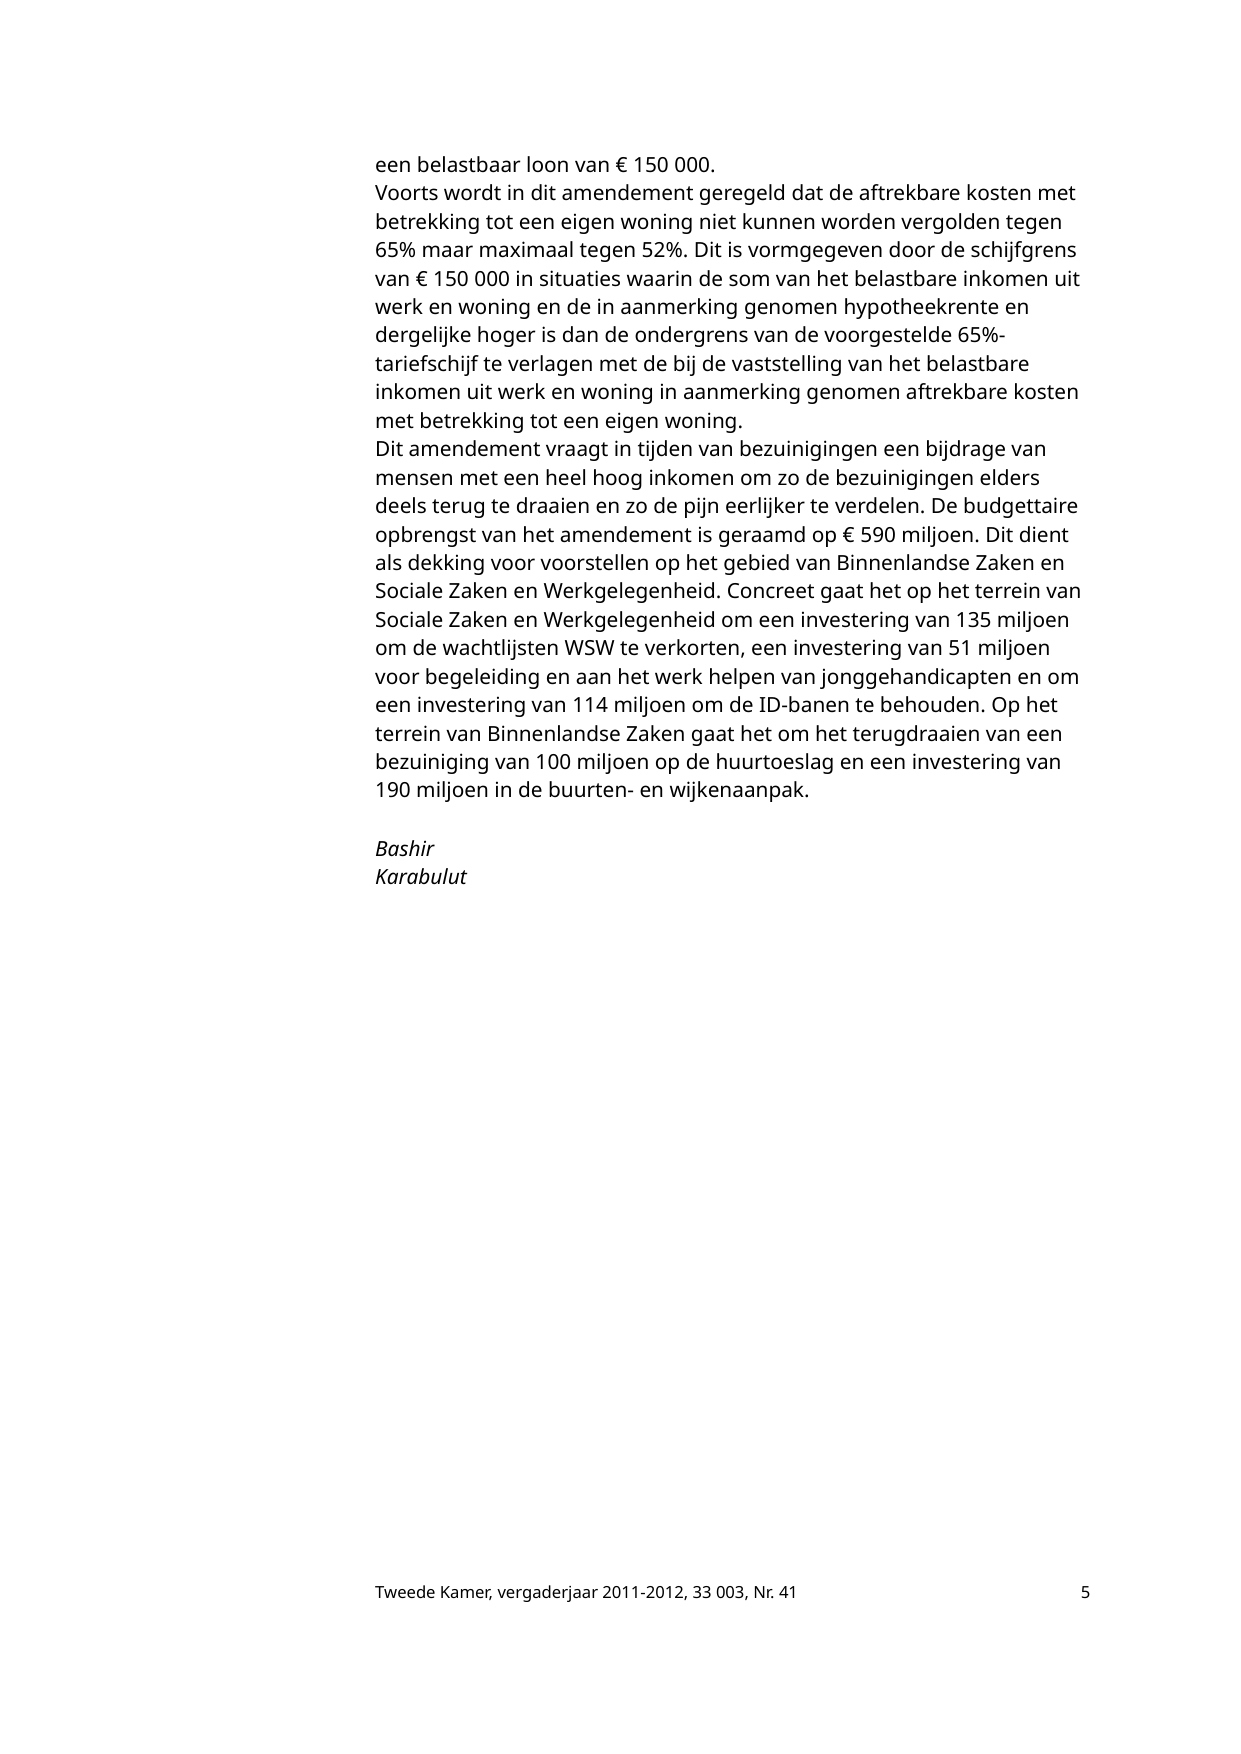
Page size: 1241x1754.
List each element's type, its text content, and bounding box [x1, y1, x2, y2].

text Karabulut [375, 862, 1090, 891]
text een belastbaar loon van € 150 000. [375, 150, 1090, 178]
text Voorts wordt in dit amendement geregeld dat de aftrekbare kosten met betrekking tot een eigen woning niet kunnen worden vergolden tegen 65% maar maximaal tegen 52%. Dit is vormgegeven door de schijfgrens van € 150 000 in situaties waarin de som van het belastbare inkomen uit werk en woning en de in aanmerking genomen hypotheekrente en dergelijke hoger is dan de ondergrens van de voorgestelde 65%-tariefschijf te verlagen met de bij de vaststelling van het belastbare inkomen uit werk en woning in aanmerking genomen aftrekbare kosten met betrekking tot een eigen woning. [375, 178, 1090, 434]
text Bashir [375, 834, 1090, 862]
text Dit amendement vraagt in tijden van bezuinigingen een bijdrage van mensen met een heel hoog inkomen om zo de bezuinigingen elders deels terug te draaien en zo de pijn eerlijker te verdelen. De budgettaire opbrengst van het amendement is geraamd op € 590 miljoen. Dit dient als dekking voor voorstellen op het gebied van Binnenlandse Zaken en Sociale Zaken en Werkgelegenheid. Concreet gaat het op het terrein van Sociale Zaken en Werkgelegenheid om een investering van 135 miljoen om de wachtlijsten WSW te verkorten, een investering van 51 miljoen voor begeleiding en aan het werk helpen van jonggehandicapten en om een investering van 114 miljoen om de ID-banen te behouden. Op het terrein van Binnenlandse Zaken gaat het om het terugdraaien van een bezuiniging van 100 miljoen op de huurtoeslag en een investering van 190 miljoen in de buurten- en wijkenaanpak. [375, 434, 1090, 804]
